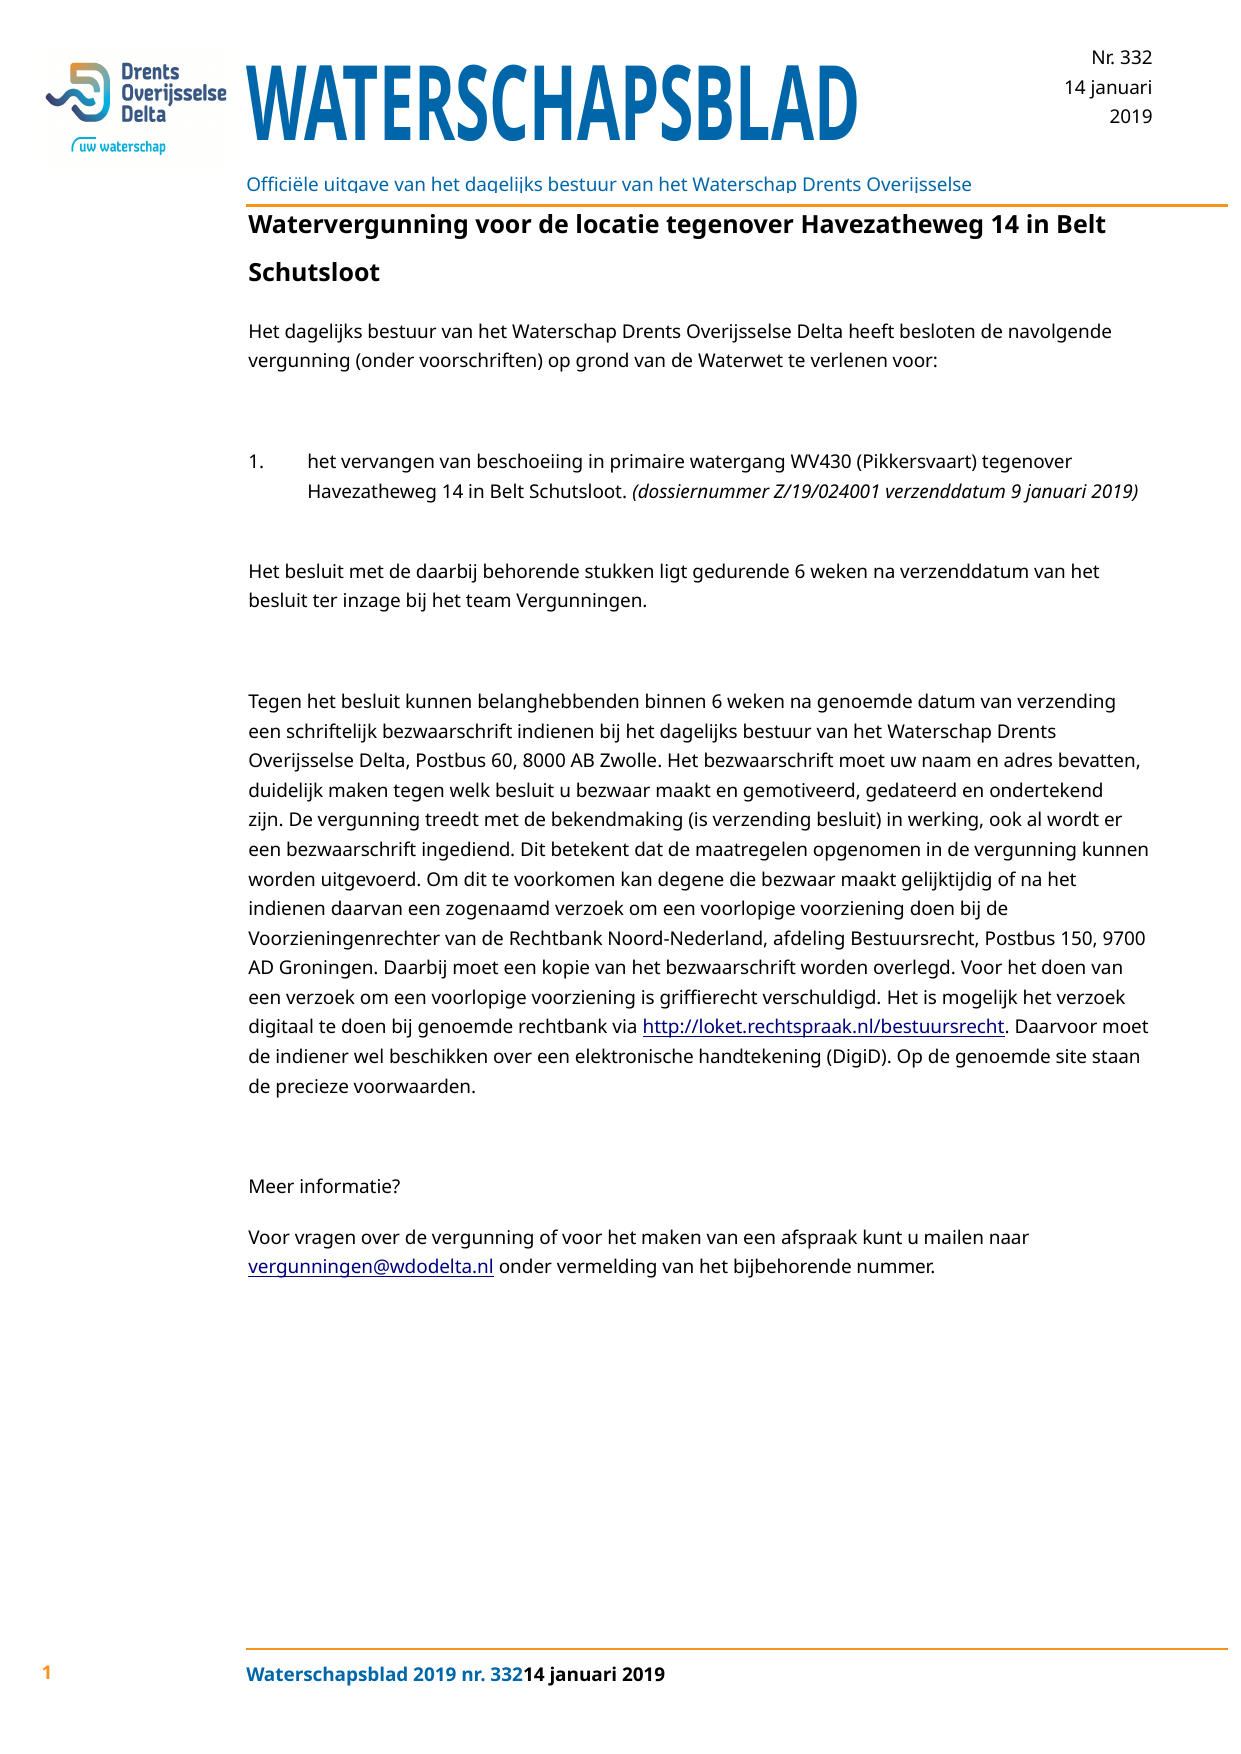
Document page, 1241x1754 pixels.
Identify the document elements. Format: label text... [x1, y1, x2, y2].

list het vervangen van beschoeiing in primaire watergang WV430 (Pikkersvaart) tegenover Havezatheweg 14 in Belt Schutsloot. (dossiernummer Z/19/024001 verzenddatum 9 januari 2019) [248, 448, 1152, 504]
picture [41, 47, 231, 172]
text Meer informatie? [248, 1174, 1152, 1199]
text Watervergunning voor de locatie tegenover Havezatheweg 14 in Belt Schutsloot [248, 207, 1152, 288]
text Het besluit met de daarbij behorende stukken ligt gedurende 6 weken na verzenddatum van het besluit ter inzage bij het team Vergunningen. [248, 558, 1152, 613]
text Tegen het besluit kunnen belanghebbenden binnen 6 weken na genoemde datum van verzending een schriftelijk bezwaarschrift indienen bij het dagelijks bestuur van het Waterschap Drents Overijsselse Delta, Postbus 60, 8000 AB Zwolle. Het bezwaarschrift moet uw naam en adres bevatten, duidelijk maken tegen welk besluit u bezwaar maakt en gemotiveerd, gedateerd en ondertekend zijn. De vergunning treedt met de bekendmaking (is verzending besluit) in werking, ook al wordt er een bezwaarschrift ingediend. Dit betekent dat de maatregelen opgenomen in de vergunning kunnen worden uitgevoerd. Om dit te voorkomen kan degene die bezwaar maakt gelijktijdig of na het indienen daarvan een zogenaamd verzoek om een voorlopige voorziening doen bij de Voorzieningenrechter van de Rechtbank Noord-Nederland, afdeling Bestuursrecht, Postbus 150, 9700 AD Groningen. Daarbij moet een kopie van het bezwaarschrift worden overlegd. Voor het doen van een verzoek om een voorlopige voorziening is griffierecht verschuldigd. Het is mogelijk het verzoek digitaal te doen bij genoemde rechtbank via http://loket.rechtspraak.nl/bestuursrecht. Daarvoor moet de indiener wel beschikken over een elektronische handtekening (DigiD). Op de genoemde site staan de precieze voorwaarden. [248, 688, 1152, 1099]
text Het dagelijks bestuur van het Waterschap Drents Overijsselse Delta heeft besloten de navolgende vergunning (onder voorschriften) op grond van de Waterwet te verlenen voor: [248, 318, 1152, 373]
text Voor vragen over de vergunning of voor het maken van een afspraak kunt u mailen naar vergunningen@wdodelta.nl onder vermelding van het bijbehorende nummer. [248, 1224, 1152, 1279]
